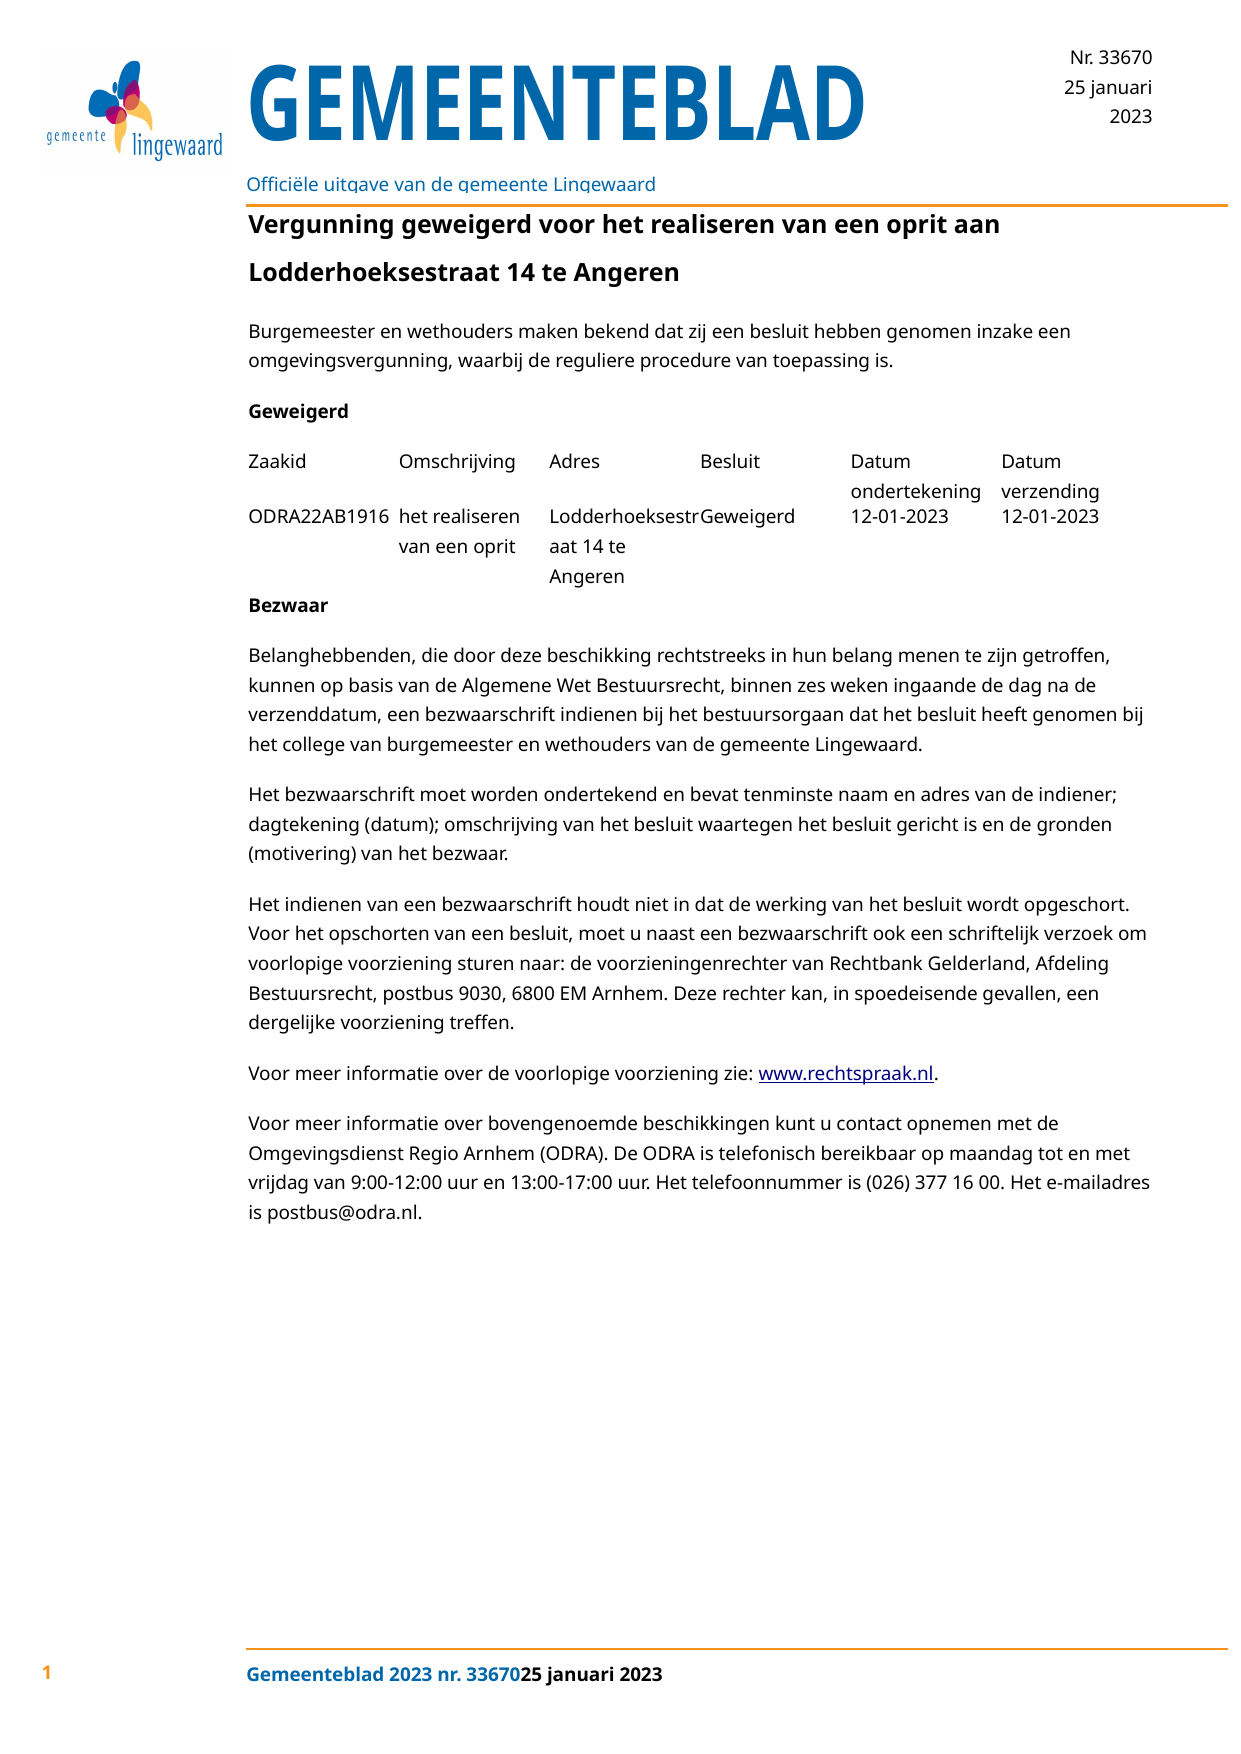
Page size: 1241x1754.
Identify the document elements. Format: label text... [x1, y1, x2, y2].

table_cell ODRA22AB1916 [248, 504, 398, 589]
text Het bezwaarschrift moet worden ondertekend en bevat tenminste naam en adres van de indiener; dagtekening (datum); omschrijving van het besluit waartegen het besluit gericht is en de gronden (motivering) van het bezwaar. [248, 781, 1152, 866]
table_cell Geweigerd [700, 504, 850, 589]
text Belanghebbenden, die door deze beschikking rechtstreeks in hun belang menen te zijn getroffen, kunnen op basis van de Algemene Wet Bestuursrecht, binnen zes weken ingaande de dag na de verzenddatum, een bezwaarschrift indienen bij het bestuursorgaan dat het besluit heeft genomen bij het college van burgemeester en wethouders van de gemeente Lingewaard. [248, 642, 1152, 757]
table_header Datum ondertekening [850, 449, 1001, 504]
table_header Adres [549, 449, 700, 504]
text Voor meer informatie over bovengenoemde beschikkingen kunt u contact opnemen met de Omgevingsdienst Regio Arnhem (ODRA). De ODRA is telefonisch bereikbaar op maandag tot en met vrijdag van 9:00-12:00 uur en 13:00-17:00 uur. Het telefoonnummer is (026) 377 16 00. Het e-mailadres is postbus@odra.nl. [248, 1110, 1152, 1225]
text Bezwaar [248, 592, 1152, 618]
text Geweigerd [248, 398, 1152, 424]
text Het indienen van een bezwaarschrift houdt niet in dat de werking van het besluit wordt opgeschort. Voor het opschorten van een besluit, moet u naast een bezwaarschrift ook een schriftelijk verzoek om voorlopige voorziening sturen naar: de voorzieningenrechter van Rechtbank Gelderland, Afdeling Bestuursrecht, postbus 9030, 6800 EM Arnhem. Deze rechter kan, in spoedeisende gevallen, een dergelijke voorziening treffen. [248, 891, 1152, 1035]
table_header Datum verzending [1001, 449, 1152, 504]
table_cell Lodderhoeksestraat 14 te Angeren [549, 504, 700, 589]
text Voor meer informatie over de voorlopige voorziening zie: www.rechtspraak.nl. [248, 1060, 1152, 1086]
table_cell het realiseren van een oprit [399, 504, 549, 589]
table_header Omschrijving [399, 449, 549, 504]
table_cell 12-01-2023 [1001, 504, 1152, 589]
table_cell 12-01-2023 [850, 504, 1001, 589]
text Burgemeester en wethouders maken bekend dat zij een besluit hebben genomen inzake een omgevingsvergunning, waarbij de reguliere procedure van toepassing is. [248, 318, 1152, 373]
table_header Zaakid [248, 449, 398, 504]
table_header Besluit [700, 449, 850, 504]
text Vergunning geweigerd voor het realiseren van een oprit aan Lodderhoeksestraat 14 te Angeren [248, 207, 1152, 288]
picture [41, 47, 231, 172]
